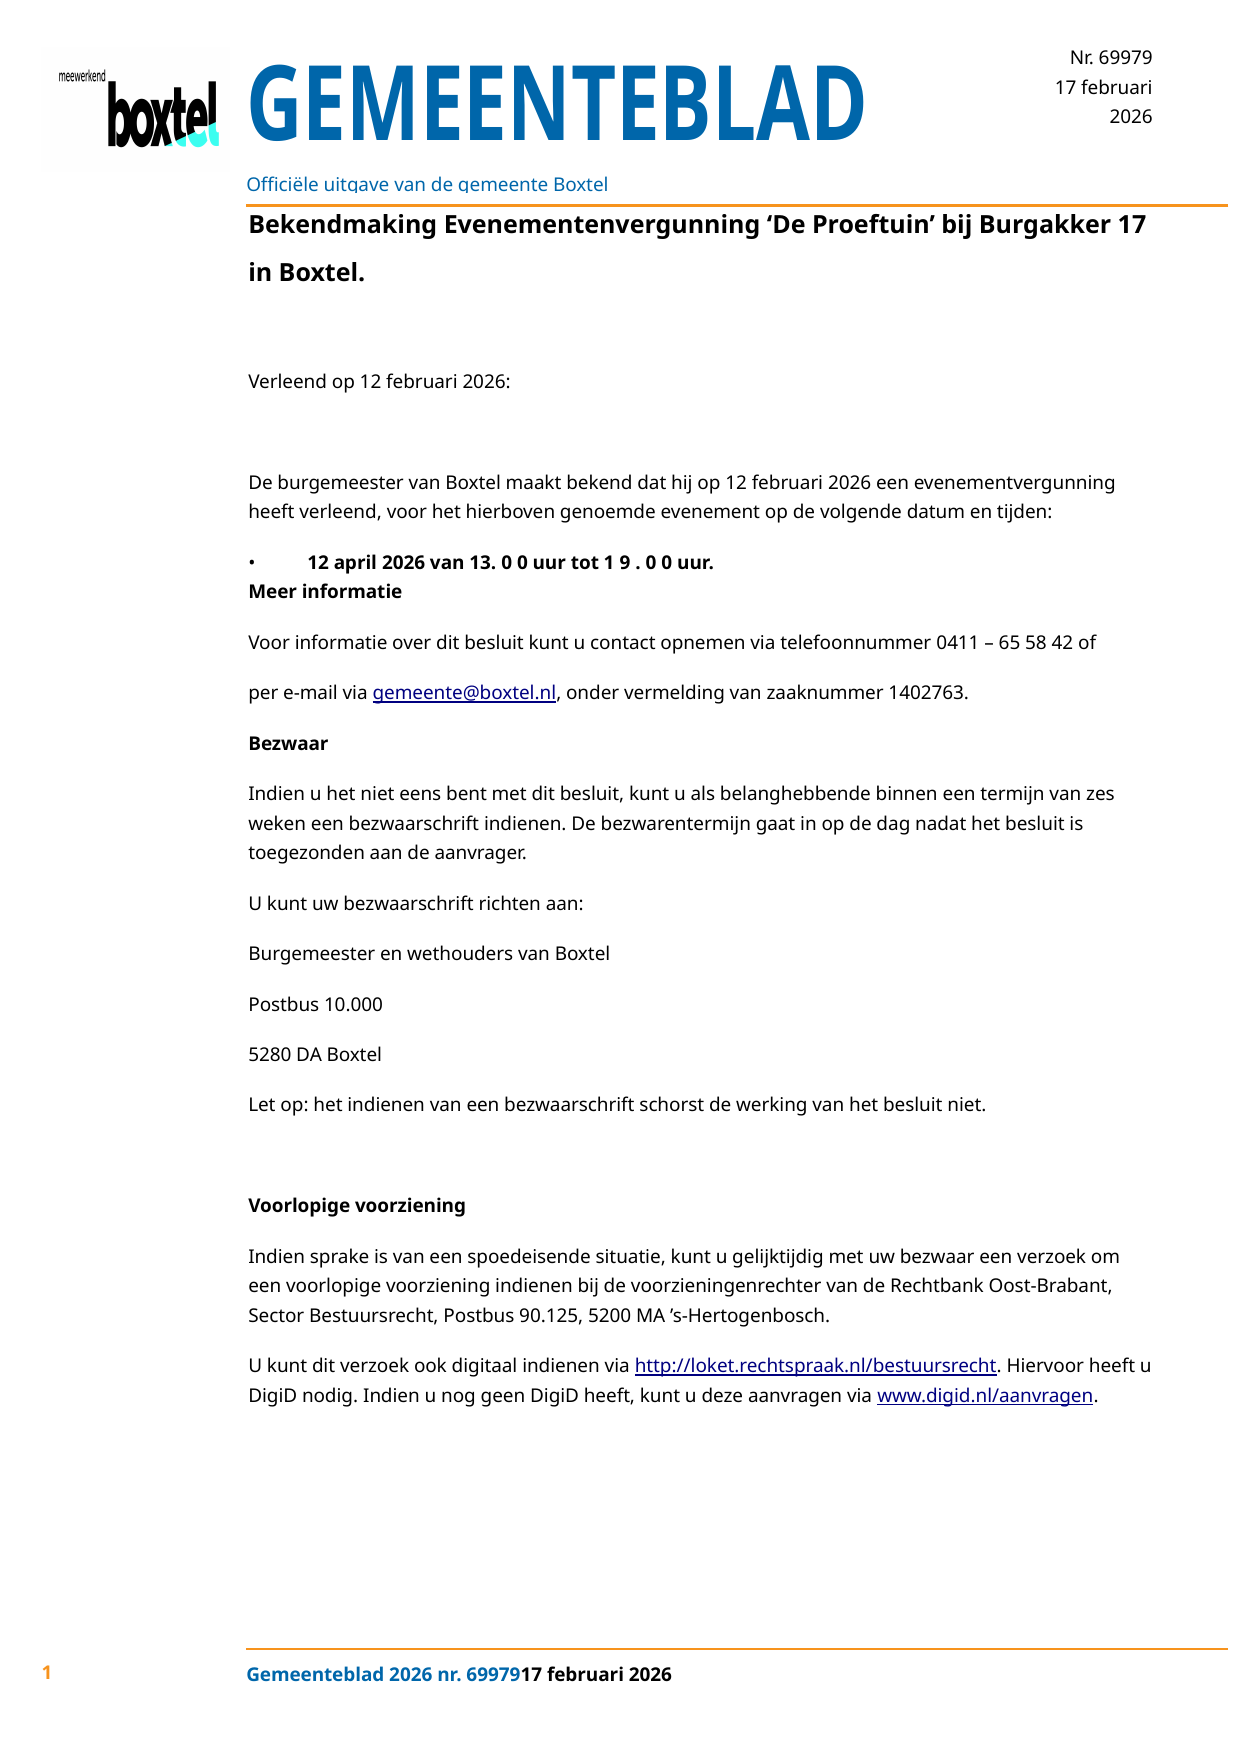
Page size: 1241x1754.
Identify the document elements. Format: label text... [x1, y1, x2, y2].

text Voor informatie over dit besluit kunt u contact opnemen via telefoonnummer 0411 – 65 58 42 of [248, 629, 1152, 655]
text Indien u het niet eens bent met dit besluit, kunt u als belanghebbende binnen een termijn van zes weken een bezwaarschrift indienen. De bezwarentermijn gaat in op de dag nadat het besluit is toegezonden aan de aanvrager. [248, 780, 1152, 865]
text De burgemeester van Boxtel maakt bekend dat hij op 12 februari 2026 een evenementvergunning heeft verleend, voor het hierboven genoemde evenement op de volgende datum en tijden: [248, 469, 1152, 524]
list 12 april 2026 van 13. 0 0 uur tot 1 9 . 0 0 uur. [248, 549, 1152, 575]
text per e-mail via gemeente@boxtel.nl, onder vermelding van zaaknummer 1402763. [248, 679, 1152, 705]
text 5280 DA Boxtel [248, 1041, 1152, 1067]
text Bekendmaking Evenementenvergunning ‘De Proeftuin’ bij Burgakker 17 in Boxtel. [248, 207, 1152, 288]
text Meer informatie [248, 579, 1152, 604]
text Voorlopige voorziening [248, 1192, 1152, 1218]
text Indien sprake is van een spoedeisende situatie, kunt u gelijktijdig met uw bezwaar een verzoek om een voorlopige voorziening indienen bij de voorzieningenrechter van de Rechtbank Oost-Brabant, Sector Bestuursrecht, Postbus 90.125, 5200 MA ’s-Hertogenbosch. [248, 1243, 1152, 1328]
text Burgemeester en wethouders van Boxtel [248, 940, 1152, 966]
text U kunt dit verzoek ook digitaal indienen via http://loket.rechtspraak.nl/bestuursrecht. Hiervoor heeft u DigiD nodig. Indien u nog geen DigiD heeft, kunt u deze aanvragen via www.digid.nl/aanvragen. [248, 1352, 1152, 1408]
picture [41, 47, 231, 172]
text Bezwaar [248, 730, 1152, 756]
text U kunt uw bezwaarschrift richten aan: [248, 890, 1152, 916]
text Let op: het indienen van een bezwaarschrift schorst de werking van het besluit niet. [248, 1092, 1152, 1117]
text Verleend op 12 februari 2026: [248, 368, 1152, 394]
text Postbus 10.000 [248, 991, 1152, 1017]
